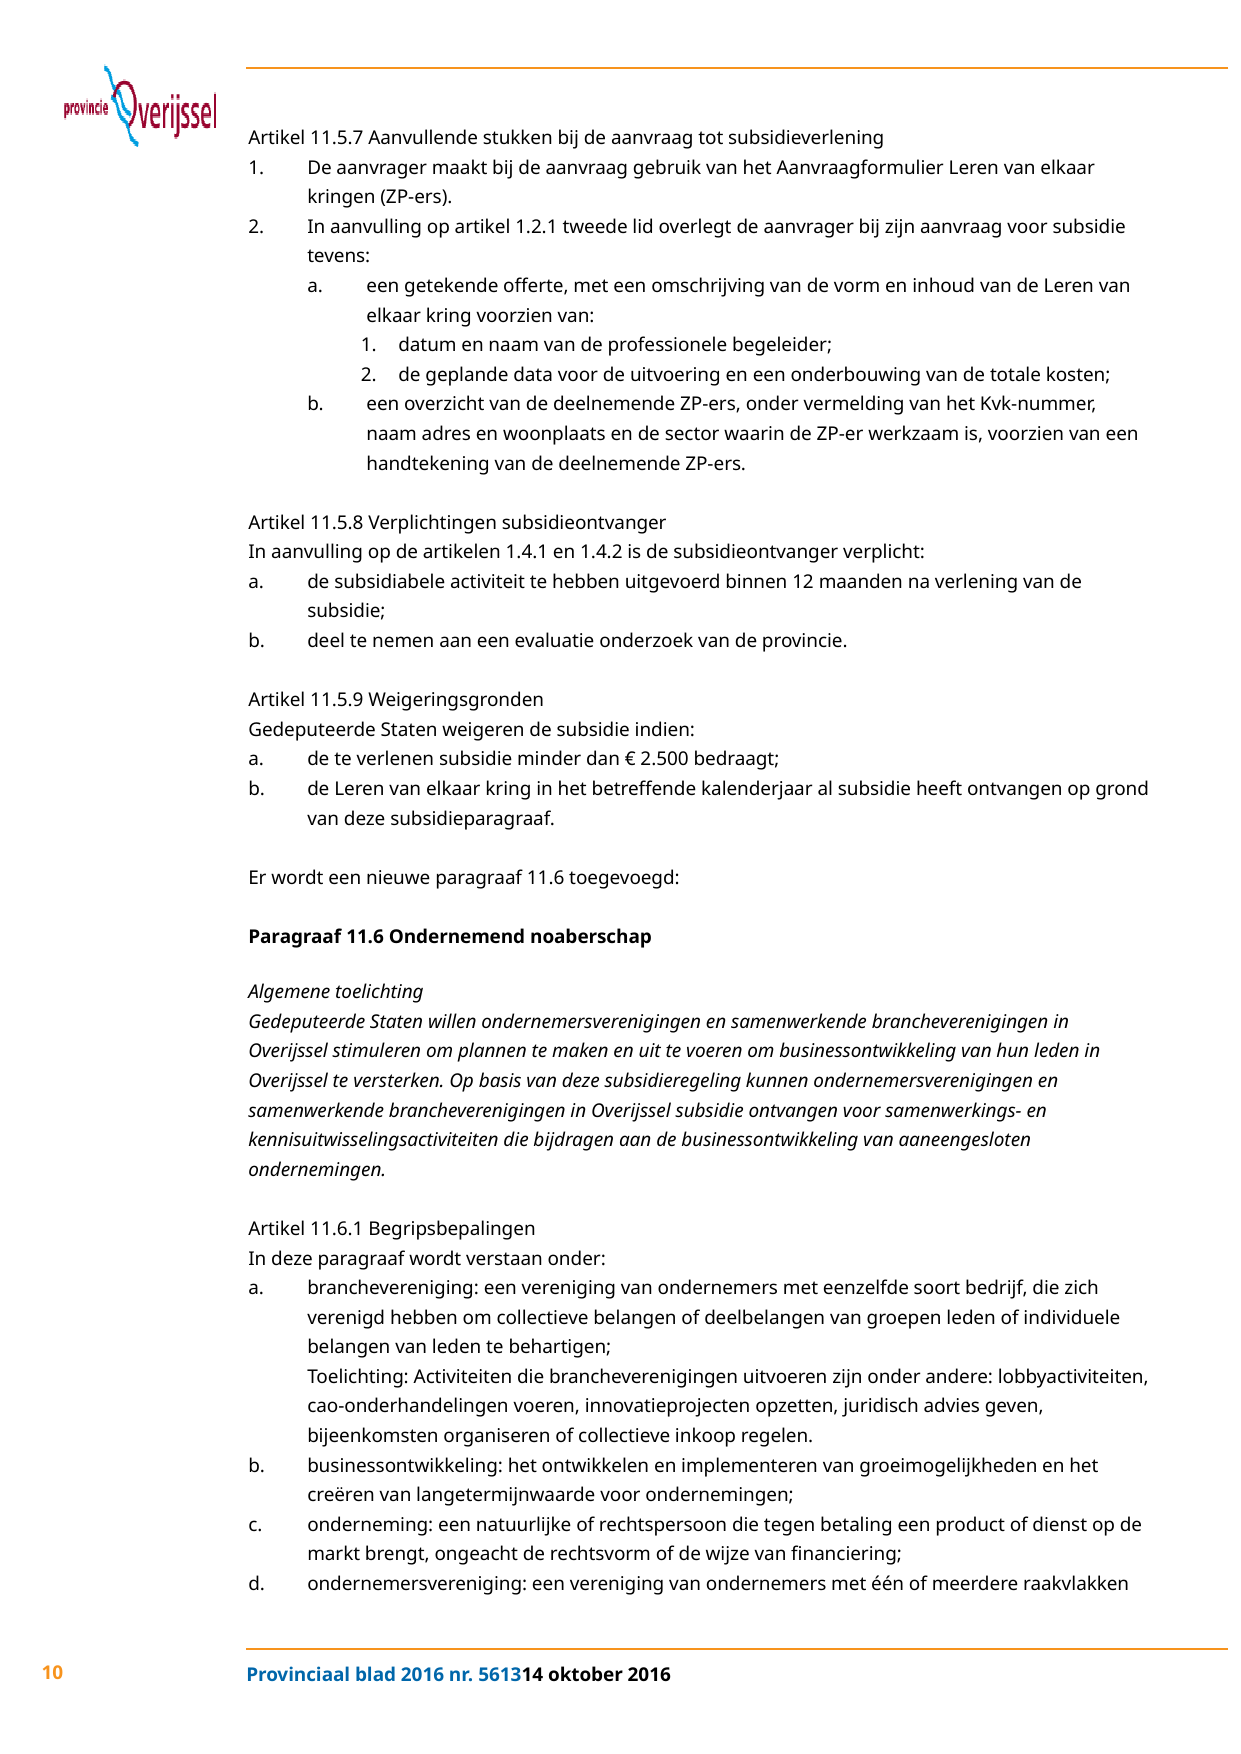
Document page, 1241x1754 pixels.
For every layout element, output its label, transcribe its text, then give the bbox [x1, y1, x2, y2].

list de subsidiabele activiteit te hebben uitgevoerd binnen 12 maanden na verlening van de subsidie; [248, 568, 1152, 623]
text In aanvulling op de artikelen 1.4.1 en 1.4.2 is de subsidieontvanger verplicht: [248, 538, 1152, 564]
text Gedeputeerde Staten weigeren de subsidie indien: [248, 716, 1152, 742]
text Er wordt een nieuwe paragraaf 11.6 toegevoegd: [248, 864, 1152, 890]
list branchevereniging: een vereniging van ondernemers met eenzelfde soort bedrijf, die zich verenigd hebben om collectieve belangen of deelbelangen van groepen leden of individuele belangen van leden te behartigen; [248, 1274, 1152, 1359]
text In deze paragraaf wordt verstaan onder: [248, 1245, 1152, 1270]
text Artikel 11.5.8 Verplichtingen subsidieontvanger [248, 509, 1152, 535]
list De aanvrager maakt bij de aanvraag gebruik van het Aanvraagformulier Leren van elkaar kringen (ZP-ers). [248, 154, 1152, 209]
list onderneming: een natuurlijke of rechtspersoon die tegen betaling een product of dienst op de markt brengt, ongeacht de rechtsvorm of de wijze van financiering; [248, 1511, 1152, 1566]
list een getekende offerte, met een omschrijving van de vorm en inhoud van de Leren van elkaar kring voorzien van: [307, 272, 1152, 328]
list de geplande data voor de uitvoering en een onderbouwing van de totale kosten; [361, 361, 1152, 387]
text Artikel 11.6.1 Begripsbepalingen [248, 1215, 1152, 1241]
picture [41, 47, 231, 172]
text Artikel 11.5.9 Weigeringsgronden [248, 686, 1152, 712]
list een overzicht van de deelnemende ZP-ers, onder vermelding van het Kvk-nummer, naam adres en woonplaats en de sector waarin de ZP-er werkzaam is, voorzien van een handtekening van de deelnemende ZP-ers. [307, 391, 1152, 476]
list businessontwikkeling: het ontwikkelen en implementeren van groeimogelijkheden en het creëren van langetermijnwaarde voor ondernemingen; [248, 1452, 1152, 1507]
text Algemene toelichting [248, 978, 1152, 1004]
list deel te nemen aan een evaluatie onderzoek van de provincie. [248, 627, 1152, 653]
text Gedeputeerde Staten willen ondernemersverenigingen en samenwerkende brancheverenigingen in Overijssel stimuleren om plannen te maken en uit te voeren om businessontwikkeling van hun leden in Overijssel te versterken. Op basis van deze subsidieregeling kunnen ondernemersverenigingen en samenwerkende brancheverenigingen in Overijssel subsidie ontvangen voor samenwerkings- en kennisuitwisselingsactiviteiten die bijdragen aan de businessontwikkeling van aaneengesloten ondernemingen. [248, 1008, 1152, 1182]
list de Leren van elkaar kring in het betreffende kalenderjaar al subsidie heeft ontvangen op grond van deze subsidieparagraaf. [248, 775, 1152, 831]
list ondernemersvereniging: een vereniging van ondernemers met één of meerdere raakvlakken [248, 1570, 1152, 1596]
list Toelichting: Activiteiten die brancheverenigingen uitvoeren zijn onder andere: lobbyactiviteiten, cao-onderhandelingen voeren, innovatieprojecten opzetten, juridisch advies geven, bijeenkomsten organiseren of collectieve inkoop regelen. [248, 1363, 1152, 1448]
list de te verlenen subsidie minder dan € 2.500 bedraagt; [248, 746, 1152, 771]
list In aanvulling op artikel 1.2.1 tweede lid overlegt de aanvrager bij zijn aanvraag voor subsidie tevens: [248, 213, 1152, 268]
text Paragraaf 11.6 Ondernemend noaberschap [248, 923, 1152, 949]
list datum en naam van de professionele begeleider; [361, 331, 1152, 357]
text Artikel 11.5.7 Aanvullende stukken bij de aanvraag tot subsidieverlening [248, 124, 1152, 150]
